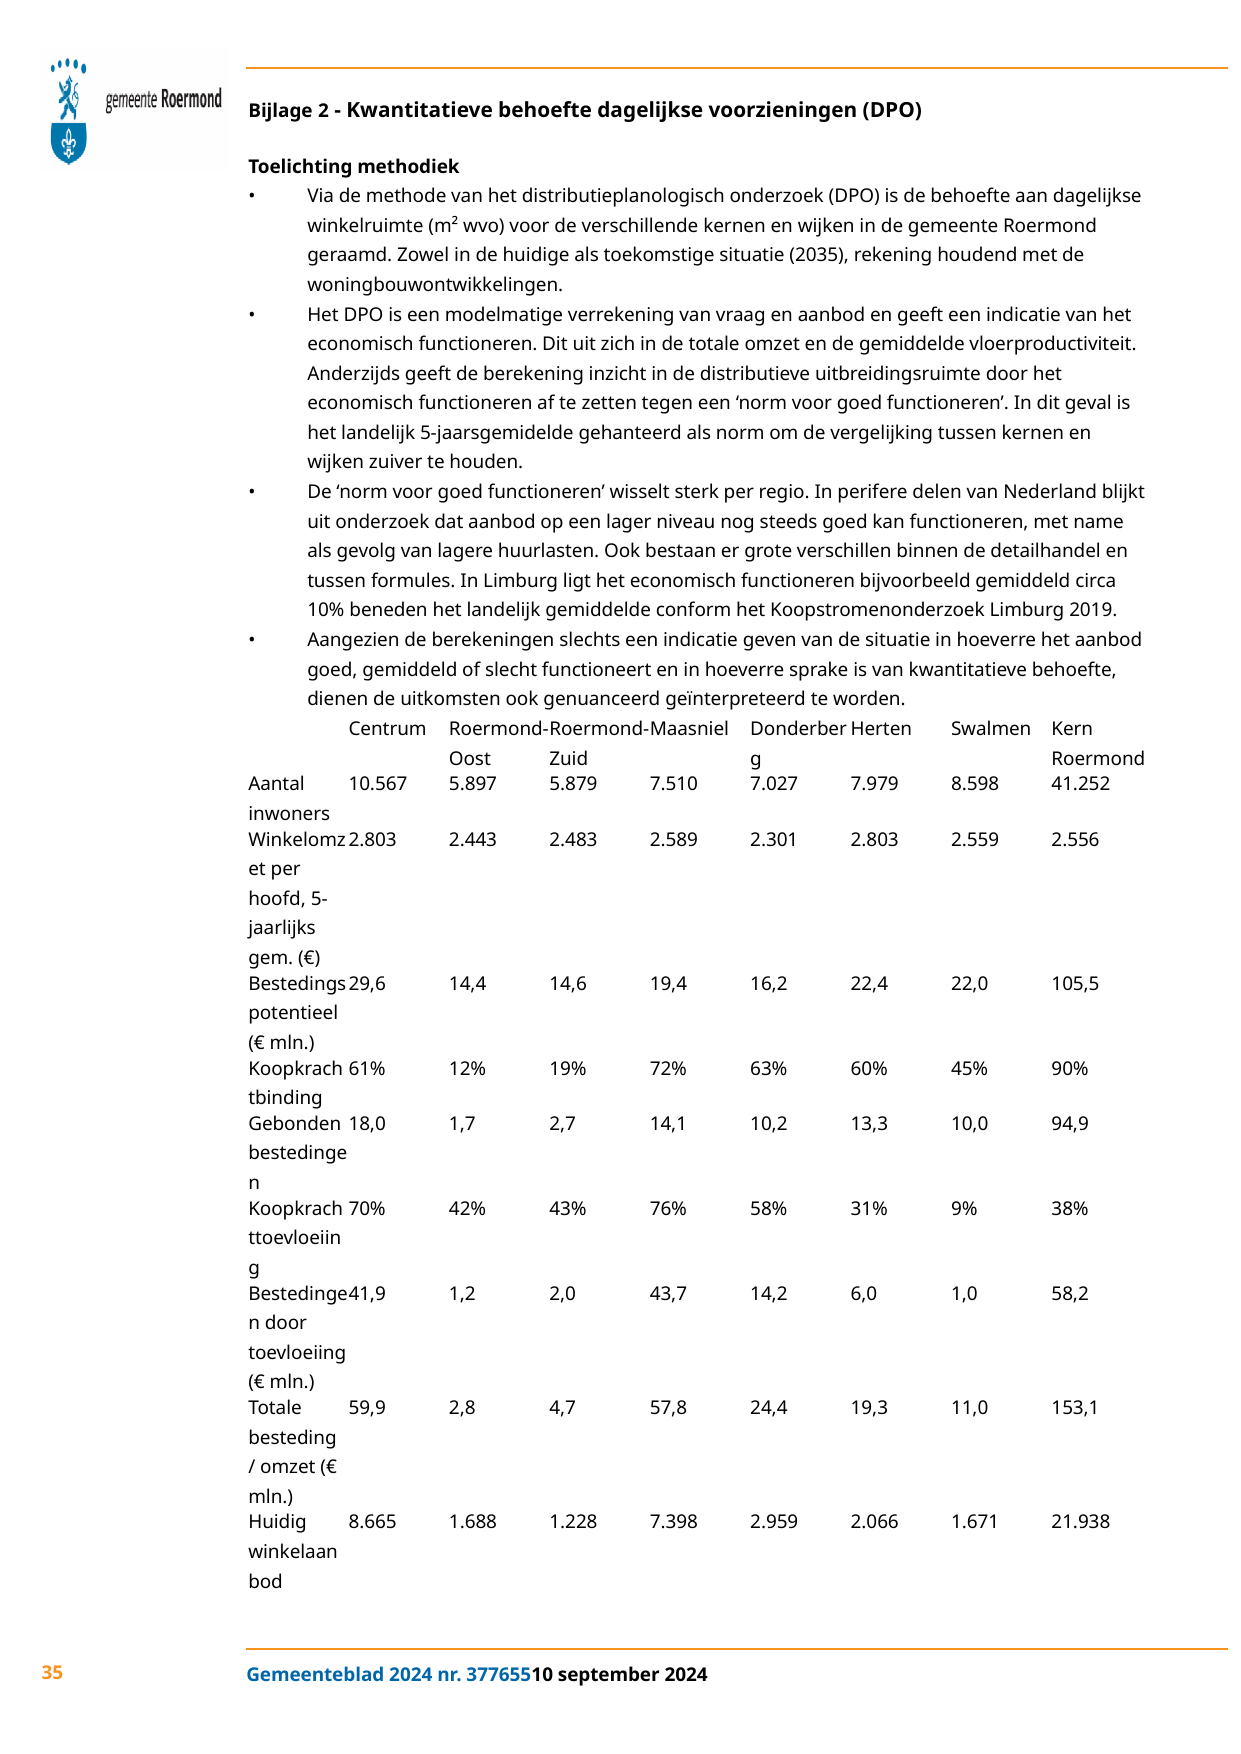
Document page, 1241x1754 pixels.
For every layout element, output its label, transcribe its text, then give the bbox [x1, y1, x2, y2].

table_cell 10,0 [951, 1110, 1051, 1195]
table_cell 2.559 [951, 826, 1051, 970]
table_cell 1,2 [449, 1280, 549, 1394]
table_cell 43,7 [650, 1280, 750, 1394]
table_cell 24,4 [750, 1394, 850, 1509]
table_header Roermond-Zuid [549, 715, 649, 770]
table_cell 2.066 [850, 1509, 951, 1594]
table_cell 1.688 [449, 1509, 549, 1594]
table_cell 19% [549, 1055, 649, 1110]
table_cell 57,8 [650, 1394, 750, 1509]
table_cell 61% [348, 1055, 449, 1110]
table_cell 2.589 [650, 826, 750, 970]
table_cell 2.803 [348, 826, 449, 970]
table_cell 60% [850, 1055, 951, 1110]
table_cell 31% [850, 1195, 951, 1280]
table_cell 1,7 [449, 1110, 549, 1195]
table_cell 14,4 [449, 970, 549, 1055]
table_cell 9% [951, 1195, 1051, 1280]
table_header Donderberg [750, 715, 850, 770]
picture [41, 47, 231, 172]
list Via de methode van het distributieplanologisch onderzoek (DPO) is de behoefte aan dagelijkse winkelruimte (m² wvo) voor de verschillende kernen en wijken in de gemeente Roermond geraamd. Zowel in de huidige als toekomstige situatie (2035), rekening houdend met de woningbouwontwikkelingen. [248, 182, 1152, 297]
table_cell 7.979 [850, 770, 951, 826]
table_cell 63% [750, 1055, 850, 1110]
table_cell 2.443 [449, 826, 549, 970]
table_cell 5.897 [449, 770, 549, 826]
table_header Herten [850, 715, 951, 770]
table_cell 2.301 [750, 826, 850, 970]
table_cell 42% [449, 1195, 549, 1280]
table_cell 19,4 [650, 970, 750, 1055]
table_cell 6,0 [850, 1280, 951, 1394]
table_cell 1.671 [951, 1509, 1051, 1594]
table_cell 90% [1051, 1055, 1152, 1110]
table_cell 13,3 [850, 1110, 951, 1195]
table_cell 4,7 [549, 1394, 649, 1509]
table_cell 29,6 [348, 970, 449, 1055]
list Aangezien de berekeningen slechts een indicatie geven van de situatie in hoeverre het aanbod goed, gemiddeld of slecht functioneert en in hoeverre sprake is van kwantitatieve behoefte, dienen de uitkomsten ook genuanceerd geïnterpreteerd te worden. [248, 626, 1152, 711]
table_cell 41.252 [1051, 770, 1152, 826]
table_cell 2.556 [1051, 826, 1152, 970]
table_cell Bestedingen door toevloeiing (€ mln.) [248, 1280, 348, 1394]
table_header Kern Roermond [1051, 715, 1152, 770]
table_cell 14,6 [549, 970, 649, 1055]
table_cell Aantal inwoners [248, 770, 348, 826]
table_cell 72% [650, 1055, 750, 1110]
table_cell 2.959 [750, 1509, 850, 1594]
table_cell 22,4 [850, 970, 951, 1055]
table_cell 14,1 [650, 1110, 750, 1195]
table_header Centrum [348, 715, 449, 770]
table_cell 7.027 [750, 770, 850, 826]
table_cell Huidig winkelaanbod [248, 1509, 348, 1594]
table_cell 7.398 [650, 1509, 750, 1594]
table_cell 2.483 [549, 826, 649, 970]
table_cell 94,9 [1051, 1110, 1152, 1195]
table_cell Winkelomzet per hoofd, 5-jaarlijks gem. (€) [248, 826, 348, 970]
table_cell 153,1 [1051, 1394, 1152, 1509]
table_header [248, 715, 348, 770]
table_cell Bestedingspotentieel (€ mln.) [248, 970, 348, 1055]
table_cell 2,8 [449, 1394, 549, 1509]
table_header Swalmen [951, 715, 1051, 770]
table_cell 43% [549, 1195, 649, 1280]
table_cell Totale besteding / omzet (€ mln.) [248, 1394, 348, 1509]
table_cell 58% [750, 1195, 850, 1280]
table_cell 21.938 [1051, 1509, 1152, 1594]
text Toelichting methodiek [248, 153, 1152, 179]
table_cell 8.665 [348, 1509, 449, 1594]
table_cell 76% [650, 1195, 750, 1280]
table_cell 1.228 [549, 1509, 649, 1594]
table_header Maasniel [650, 715, 750, 770]
table_cell 16,2 [750, 970, 850, 1055]
table_cell 45% [951, 1055, 1051, 1110]
table_cell 70% [348, 1195, 449, 1280]
table_cell 22,0 [951, 970, 1051, 1055]
table_cell 5.879 [549, 770, 649, 826]
table_cell 38% [1051, 1195, 1152, 1280]
table_cell 11,0 [951, 1394, 1051, 1509]
table_cell Koopkrachttoevloeiing [248, 1195, 348, 1280]
table_cell 1,0 [951, 1280, 1051, 1394]
table_cell Gebonden bestedingen [248, 1110, 348, 1195]
table_cell 10,2 [750, 1110, 850, 1195]
table_cell 8.598 [951, 770, 1051, 826]
table_cell 105,5 [1051, 970, 1152, 1055]
table_cell 2,7 [549, 1110, 649, 1195]
table_cell 19,3 [850, 1394, 951, 1509]
table_cell 12% [449, 1055, 549, 1110]
table_cell 2,0 [549, 1280, 649, 1394]
table_cell Koopkrachtbinding [248, 1055, 348, 1110]
list Het DPO is een modelmatige verrekening van vraag en aanbod en geeft een indicatie van het economisch functioneren. Dit uit zich in de totale omzet en de gemiddelde vloerproductiviteit. Anderzijds geeft de berekening inzicht in de distributieve uitbreidingsruimte door het economisch functioneren af te zetten tegen een ‘norm voor goed functioneren’. In dit geval is het landelijk 5-jaarsgemidelde gehanteerd als norm om de vergelijking tussen kernen en wijken zuiver te houden. [248, 301, 1152, 474]
table_cell 7.510 [650, 770, 750, 826]
table_cell 41,9 [348, 1280, 449, 1394]
table_header Roermond-Oost [449, 715, 549, 770]
table_cell 14,2 [750, 1280, 850, 1394]
table_cell 2.803 [850, 826, 951, 970]
table_cell 18,0 [348, 1110, 449, 1195]
table_cell 10.567 [348, 770, 449, 826]
list De ‘norm voor goed functioneren’ wisselt sterk per regio. In perifere delen van Nederland blijkt uit onderzoek dat aanbod op een lager niveau nog steeds goed kan functioneren, met name als gevolg van lagere huurlasten. Ook bestaan er grote verschillen binnen de detailhandel en tussen formules. In Limburg ligt het economisch functioneren bijvoorbeeld gemiddeld circa 10% beneden het landelijk gemiddelde conform het Koopstromenonderzoek Limburg 2019. [248, 478, 1152, 622]
table_cell 59,9 [348, 1394, 449, 1509]
table_cell 58,2 [1051, 1280, 1152, 1394]
text Bijlage 2 - Kwantitatieve behoefte dagelijkse voorzieningen (DPO) [248, 95, 1152, 123]
